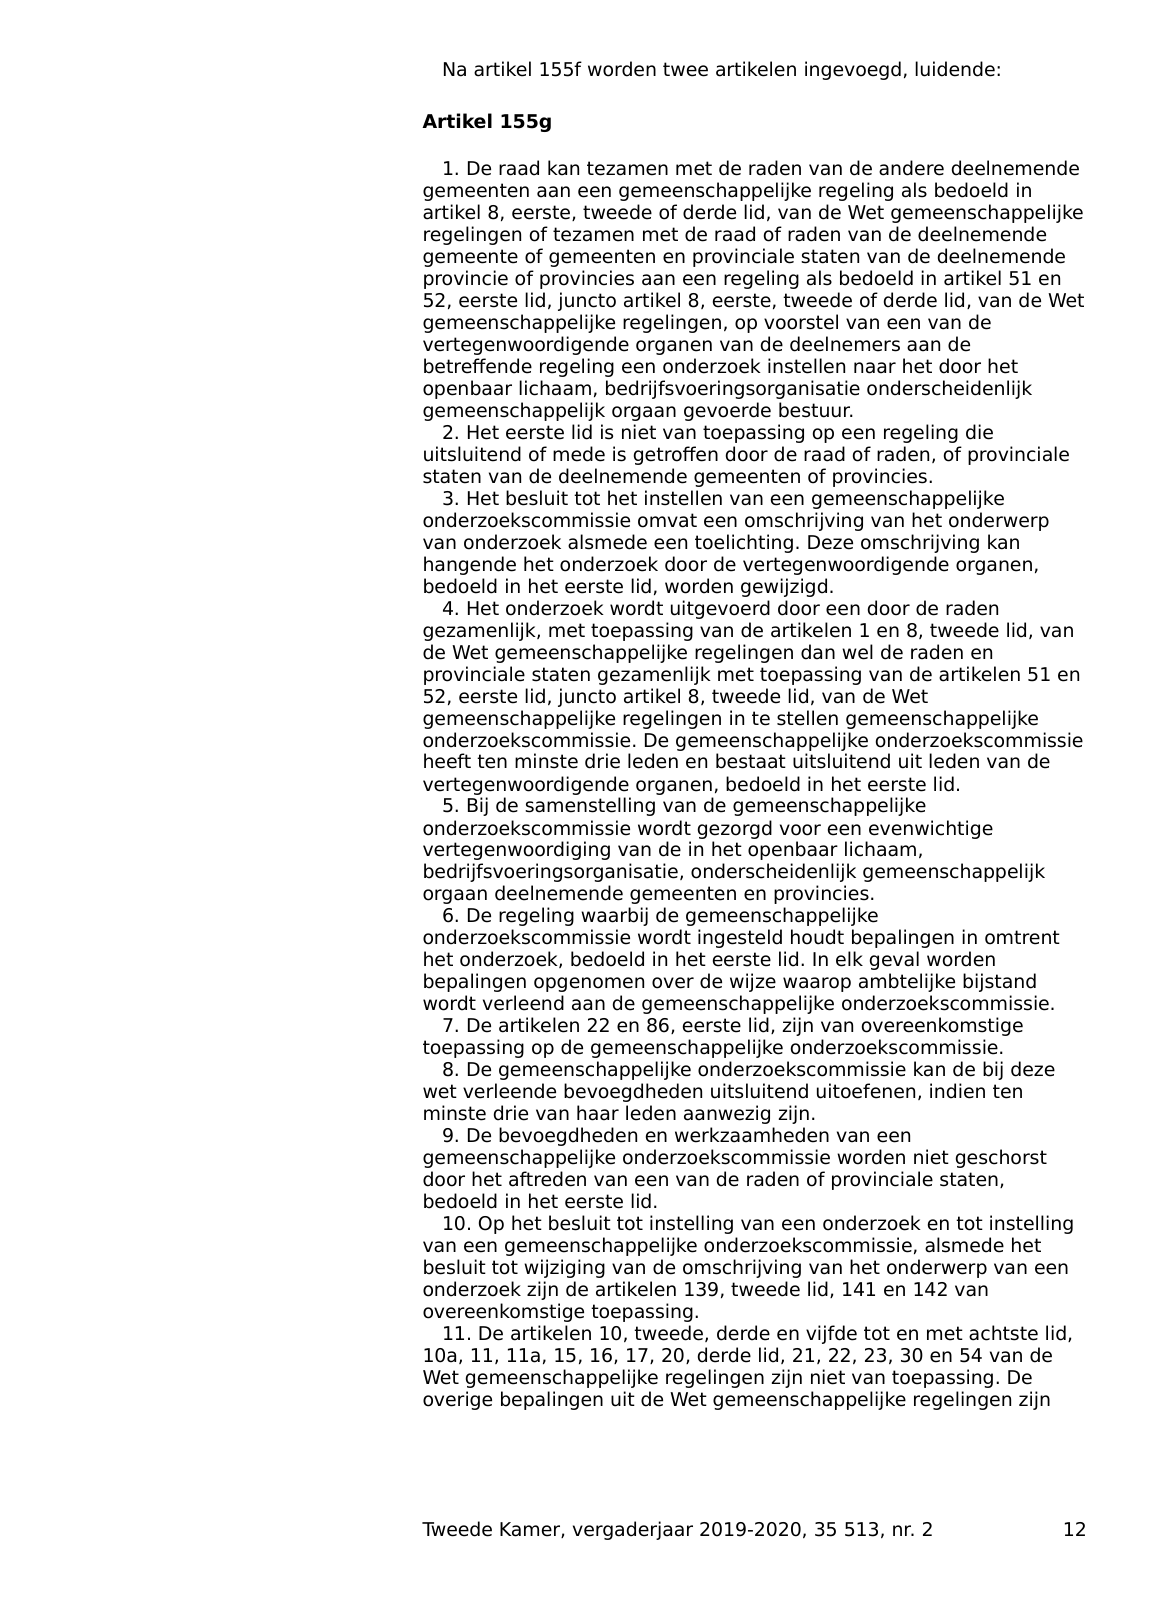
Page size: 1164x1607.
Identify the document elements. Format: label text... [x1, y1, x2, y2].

text 11. De artikelen 10, tweede, derde en vijfde tot en met achtste lid, 10a, 11, 11a, 15, 16, 17, 20, derde lid, 21, 22, 23, 30 en 54 van de Wet gemeenschappelijke regelingen zijn niet van toepassing. De overige bepalingen uit de Wet gemeenschappelijke regelingen zijn [422, 1323, 1087, 1411]
text 6. De regeling waarbij de gemeenschappelijke onderzoekscommissie wordt ingesteld houdt bepalingen in omtrent het onderzoek, bedoeld in het eerste lid. In elk geval worden bepalingen opgenomen over de wijze waarop ambtelijke bijstand wordt verleend aan de gemeenschappelijke onderzoekscommissie. [422, 905, 1087, 1015]
text 5. Bij de samenstelling van de gemeenschappelijke onderzoekscommissie wordt gezorgd voor een evenwichtige vertegenwoordiging van de in het openbaar lichaam, bedrijfsvoeringsorganisatie, onderscheidenlijk gemeenschappelijk orgaan deelnemende gemeenten en provincies. [422, 795, 1087, 905]
text 9. De bevoegdheden en werkzaamheden van een gemeenschappelijke onderzoekscommissie worden niet geschorst door het aftreden van een van de raden of provinciale staten, bedoeld in het eerste lid. [422, 1125, 1087, 1213]
text 3. Het besluit tot het instellen van een gemeenschappelijke onderzoekscommissie omvat een omschrijving van het onderwerp van onderzoek alsmede een toelichting. Deze omschrijving kan hangende het onderzoek door de vertegenwoordigende organen, bedoeld in het eerste lid, worden gewijzigd. [422, 488, 1087, 598]
text 4. Het onderzoek wordt uitgevoerd door een door de raden gezamenlijk, met toepassing van de artikelen 1 en 8, tweede lid, van de Wet gemeenschappelijke regelingen dan wel de raden en provinciale staten gezamenlijk met toepassing van de artikelen 51 en 52, eerste lid, juncto artikel 8, tweede lid, van de Wet gemeenschappelijke regelingen in te stellen gemeenschappelijke onderzoekscommissie. De gemeenschappelijke onderzoekscommissie heeft ten minste drie leden en bestaat uitsluitend uit leden van de vertegenwoordigende organen, bedoeld in het eerste lid. [422, 598, 1087, 795]
text 10. Op het besluit tot instelling van een onderzoek en tot instelling van een gemeenschappelijke onderzoekscommissie, alsmede het besluit tot wijziging van de omschrijving van het onderwerp van een onderzoek zijn de artikelen 139, tweede lid, 141 en 142 van overeenkomstige toepassing. [422, 1213, 1087, 1323]
text 8. De gemeenschappelijke onderzoekscommissie kan de bij deze wet verleende bevoegdheden uitsluitend uitoefenen, indien ten minste drie van haar leden aanwezig zijn. [422, 1059, 1087, 1125]
text 1. De raad kan tezamen met de raden van de andere deelnemende gemeenten aan een gemeenschappelijke regeling als bedoeld in artikel 8, eerste, tweede of derde lid, van de Wet gemeenschappelijke regelingen of tezamen met de raad of raden van de deelnemende gemeente of gemeenten en provinciale staten van de deelnemende provincie of provincies aan een regeling als bedoeld in artikel 51 en 52, eerste lid, juncto artikel 8, eerste, tweede of derde lid, van de Wet gemeenschappelijke regelingen, op voorstel van een van de vertegenwoordigende organen van de deelnemers aan de betreffende regeling een onderzoek instellen naar het door het openbaar lichaam, bedrijfsvoeringsorganisatie onderscheidenlijk gemeenschappelijk orgaan gevoerde bestuur. [422, 158, 1087, 422]
subtitle Artikel 155g [422, 111, 1087, 133]
text Na artikel 155f worden twee artikelen ingevoegd, luidende: [422, 59, 1087, 81]
text 7. De artikelen 22 en 86, eerste lid, zijn van overeenkomstige toepassing op de gemeenschappelijke onderzoekscommissie. [422, 1015, 1087, 1059]
text 2. Het eerste lid is niet van toepassing op een regeling die uitsluitend of mede is getroffen door de raad of raden, of provinciale staten van de deelnemende gemeenten of provincies. [422, 422, 1087, 488]
